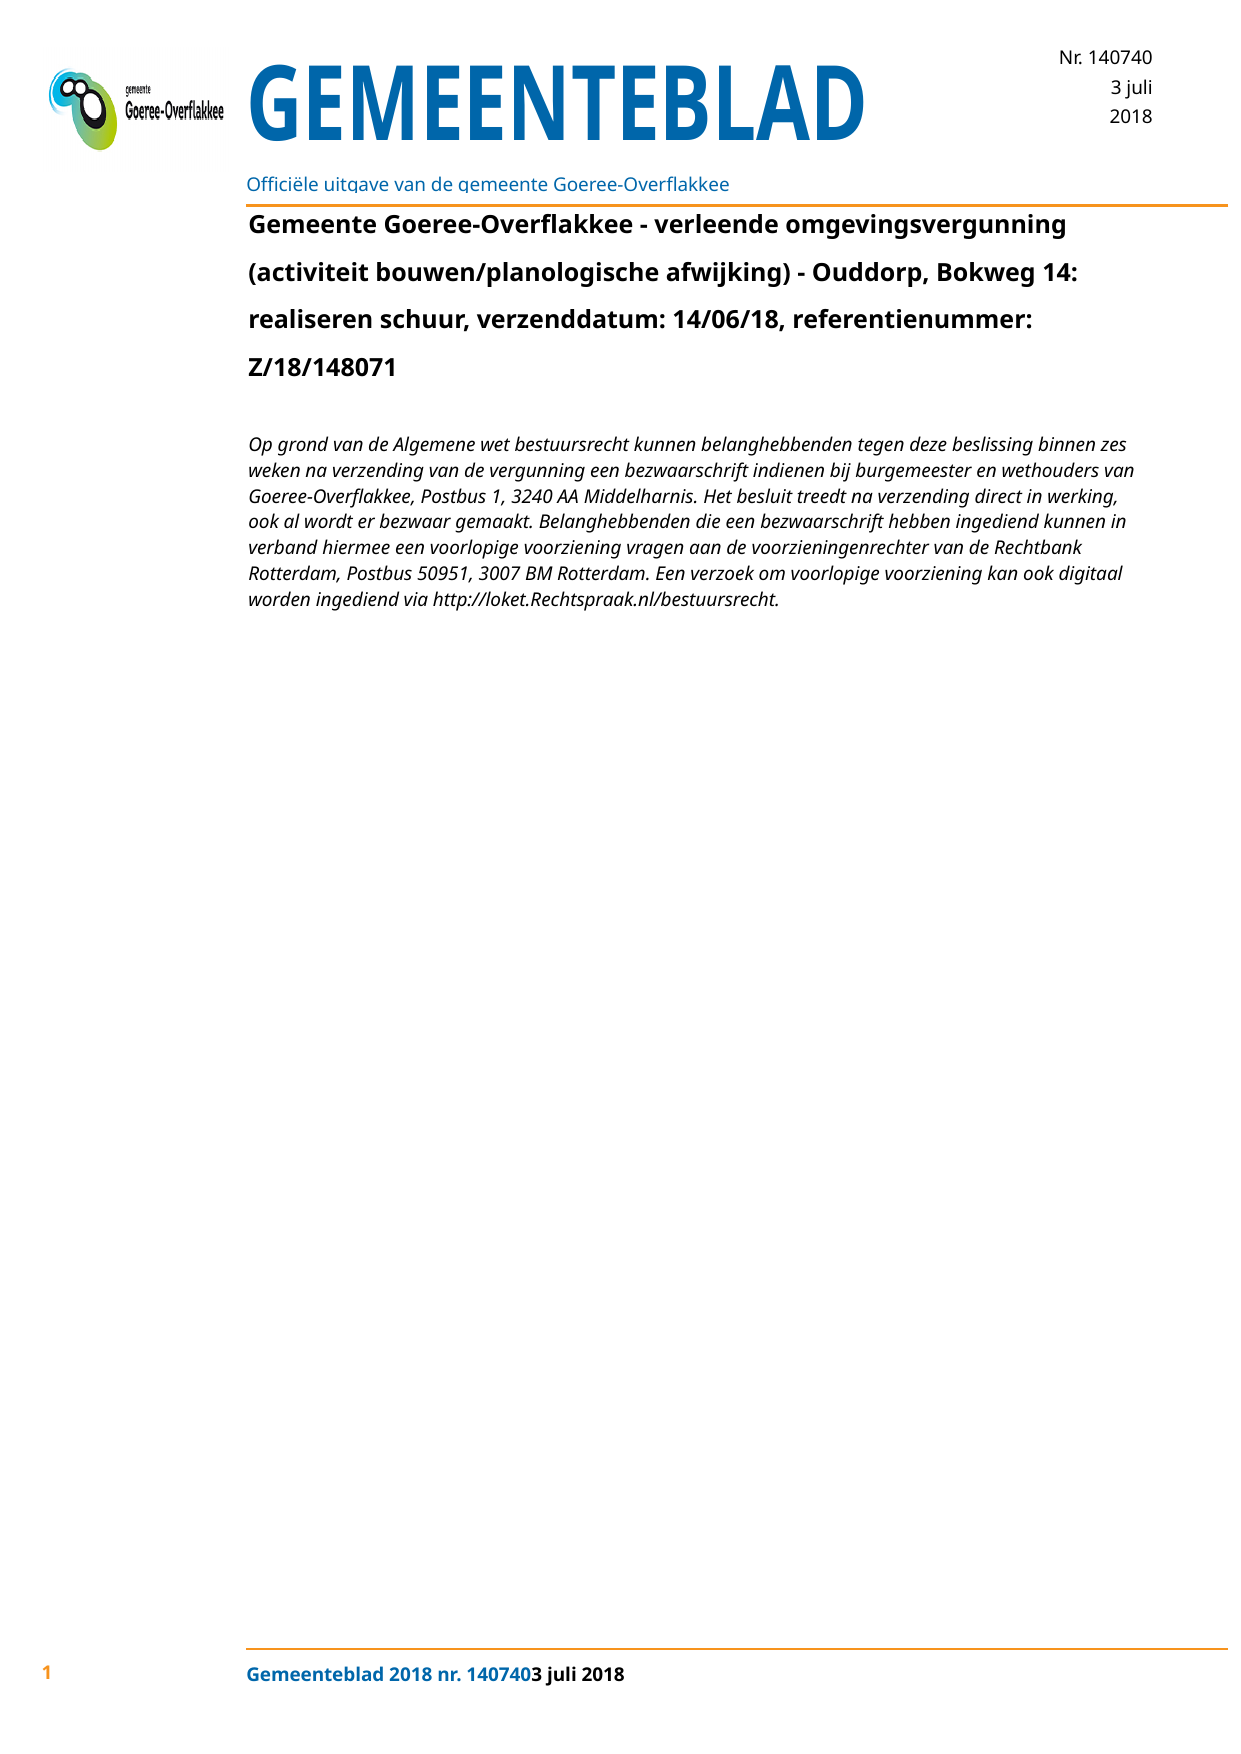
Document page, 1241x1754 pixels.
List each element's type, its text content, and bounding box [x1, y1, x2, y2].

picture [41, 47, 231, 172]
text Op grond van de Algemene wet bestuursrecht kunnen belanghebbenden tegen deze beslissing binnen zes weken na verzending van de vergunning een bezwaarschrift indienen bij burgemeester en wethouders van Goeree-Overflakkee, Postbus 1, 3240 AA Middelharnis. Het besluit treedt na verzending direct in werking, ook al wordt er bezwaar gemaakt. Belanghebbenden die een bezwaarschrift hebben ingediend kunnen in verband hiermee een voorlopige voorziening vragen aan de voorzieningenrechter van de Rechtbank Rotterdam, Postbus 50951, 3007 BM Rotterdam. Een verzoek om voorlopige voorziening kan ook digitaal worden ingediend via http://loket.Rechtspraak.nl/bestuursrecht. [248, 431, 1152, 611]
text Gemeente Goeree-Overflakkee - verleende omgevingsvergunning (activiteit bouwen/planologische afwijking) - Ouddorp, Bokweg 14: realiseren schuur, verzenddatum: 14/06/18, referentienummer: Z/18/148071 [248, 207, 1152, 384]
